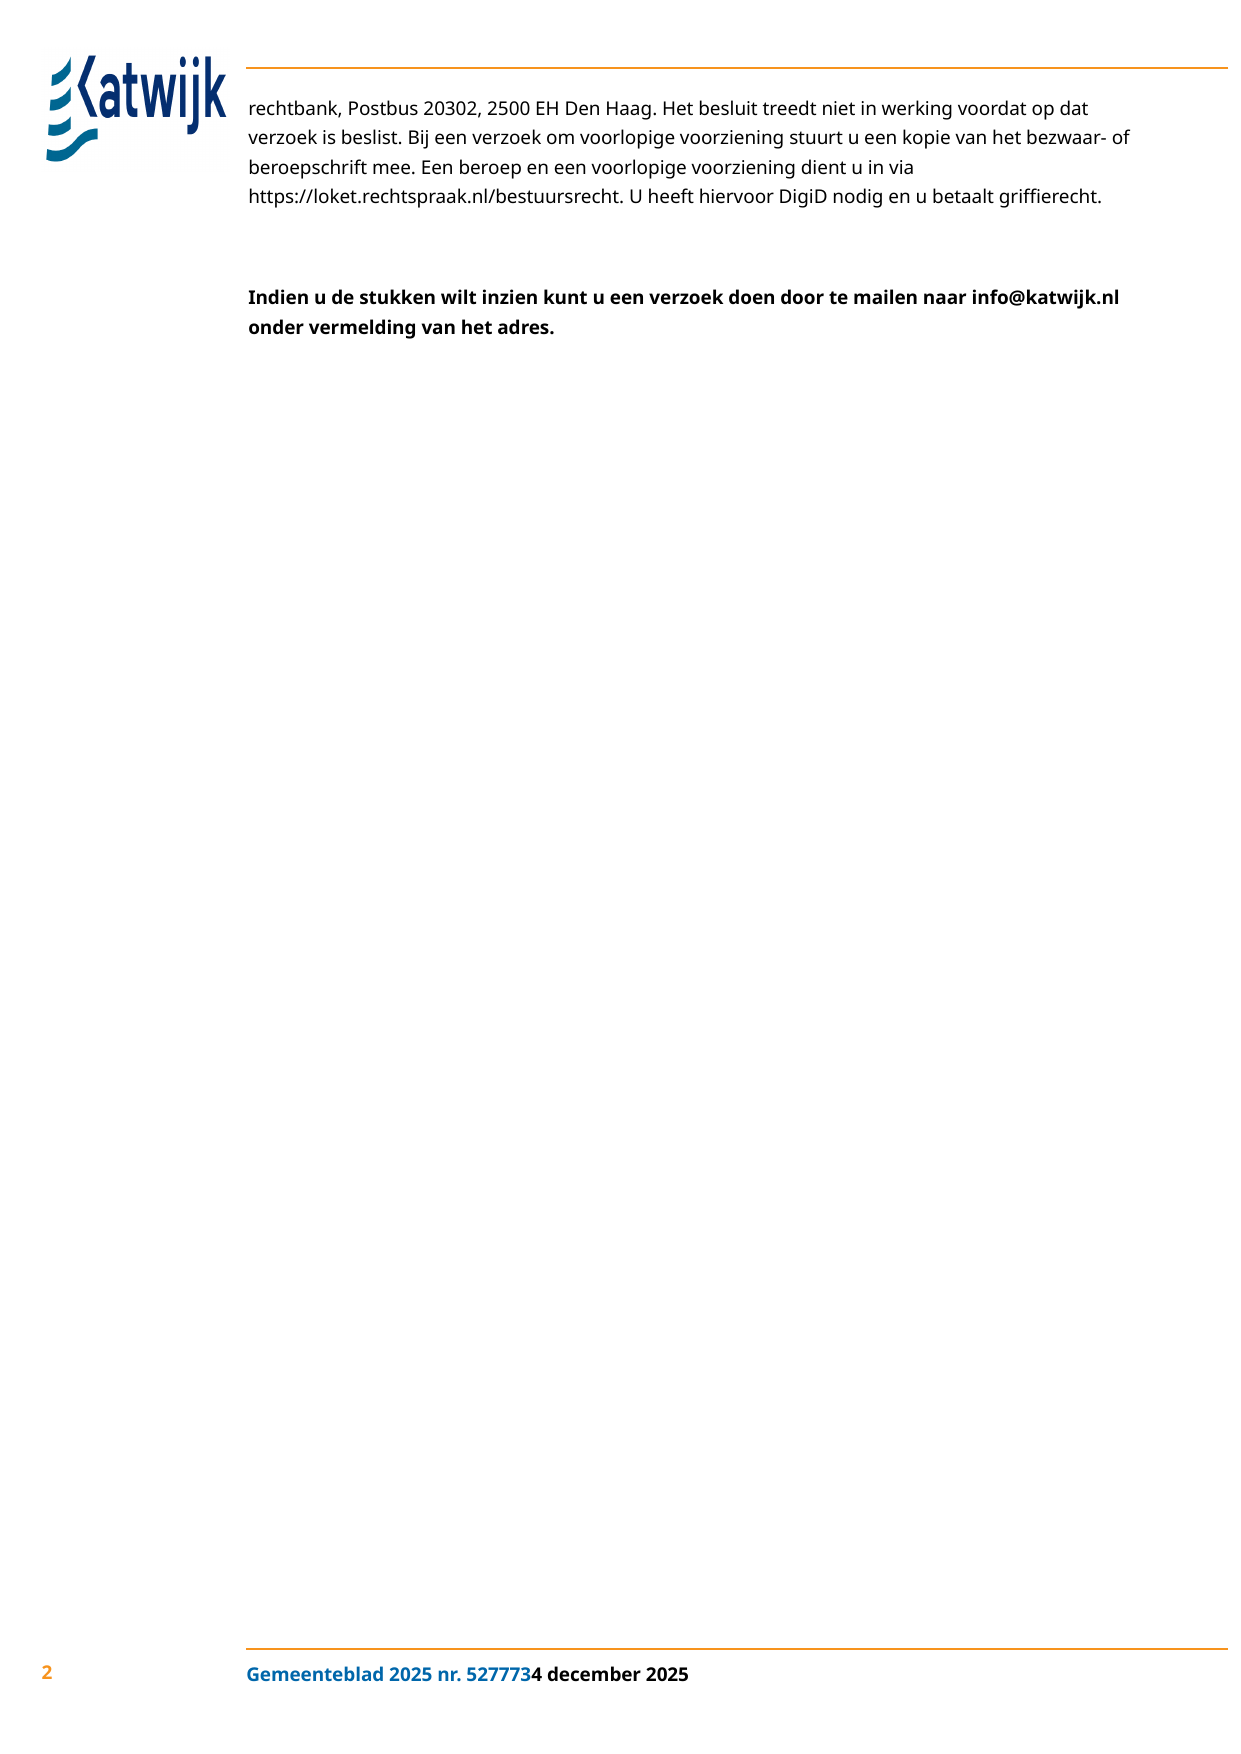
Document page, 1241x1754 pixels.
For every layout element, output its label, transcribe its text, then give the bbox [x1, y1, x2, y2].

text rechtbank, Postbus 20302, 2500 EH Den Haag. Het besluit treedt niet in werking voordat op dat verzoek is beslist. Bij een verzoek om voorlopige voorziening stuurt u een kopie van het bezwaar- of beroepschrift mee. Een beroep en een voorlopige voorziening dient u in via https://loket.rechtspraak.nl/bestuursrecht. U heeft hiervoor DigiD nodig en u betaalt griffierecht. [248, 95, 1152, 209]
picture [41, 47, 231, 172]
text Indien u de stukken wilt inzien kunt u een verzoek doen door te mailen naar info@katwijk.nl onder vermelding van het adres. [248, 284, 1152, 340]
